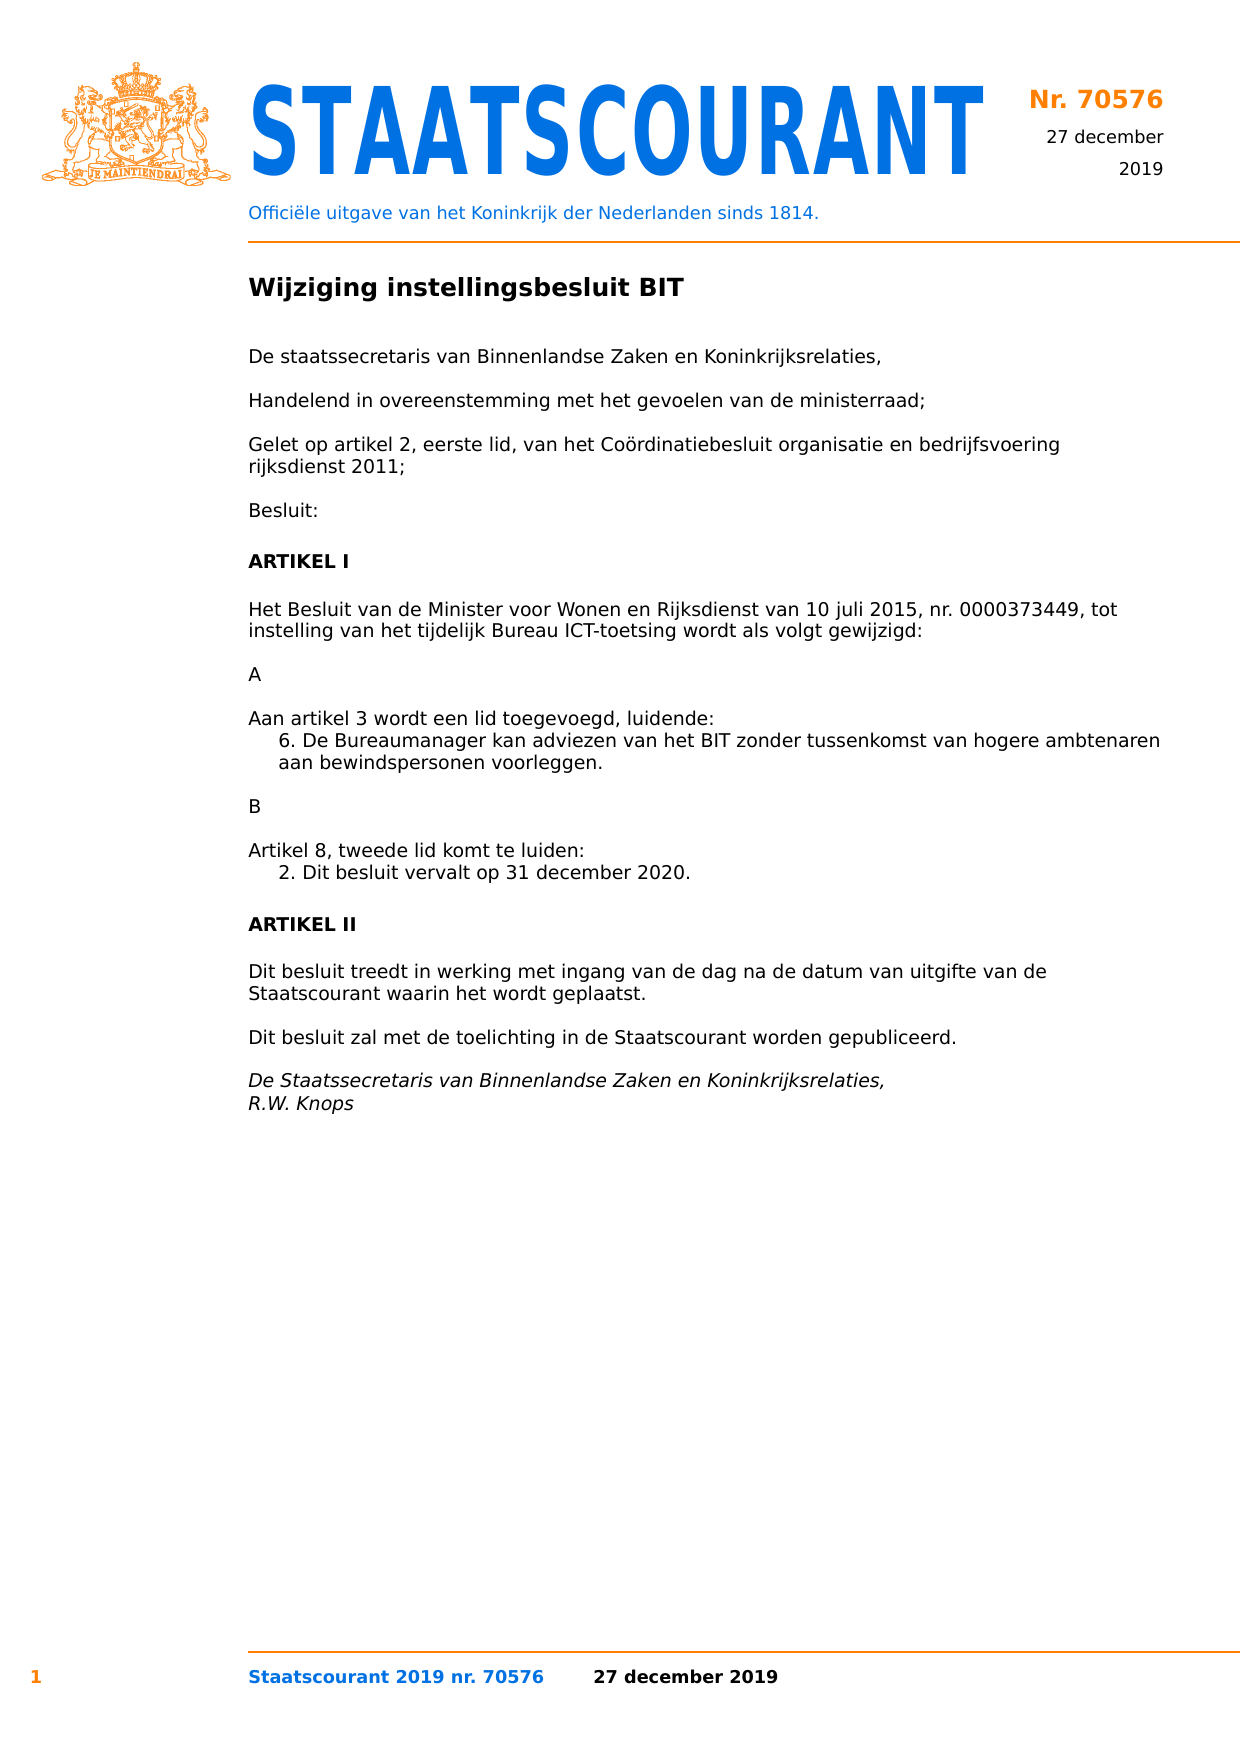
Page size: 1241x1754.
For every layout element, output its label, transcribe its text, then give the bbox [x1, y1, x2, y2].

table_header Nr. 70576 [998, 62, 1240, 121]
table_cell Officiële uitgave van het Koninkrijk der Nederlanden sinds 1814. [248, 203, 1240, 241]
text Dit besluit zal met de toelichting in de Staatscourant worden gepubliceerd. [248, 1027, 1163, 1048]
subtitle ARTIKEL I [248, 551, 1163, 573]
text De Staatssecretaris van Binnenlandse Zaken en Koninkrijksrelaties, R.W. Knops [248, 1070, 1163, 1114]
text Handelend in overeenstemming met het gevoelen van de ministerraad; [248, 390, 1163, 412]
table_cell 27 december [998, 121, 1240, 153]
picture [41, 62, 231, 186]
subtitle Wijziging instellingsbesluit BIT [248, 273, 1163, 302]
text 2. Dit besluit vervalt op 31 december 2020. [278, 862, 1163, 884]
text Dit besluit treedt in werking met ingang van de dag na de datum van uitgifte van de Staatscourant waarin het wordt geplaatst. [248, 961, 1163, 1005]
text 6. De Bureaumanager kan adviezen van het BIT zonder tussenkomst van hogere ambtenaren aan bewindspersonen voorleggen. [278, 730, 1163, 774]
text B [248, 796, 1163, 818]
text De staatssecretaris van Binnenlandse Zaken en Koninkrijksrelaties, [248, 346, 1163, 368]
text Het Besluit van de Minister voor Wonen en Rijksdienst van 10 juli 2015, nr. 0000373449, tot instelling van het tijdelijk Bureau ICT-toetsing wordt als volgt gewijzigd: [248, 598, 1163, 642]
text A [248, 664, 1163, 686]
subtitle ARTIKEL II [248, 914, 1163, 936]
table_cell 2019 [998, 153, 1240, 203]
text Artikel 8, tweede lid komt te luiden: [248, 840, 1163, 862]
text Aan artikel 3 wordt een lid toegevoegd, luidende: [248, 708, 1163, 730]
table_header STAATSCOURANT [248, 62, 998, 203]
text Gelet op artikel 2, eerste lid, van het Coördinatiebesluit organisatie en bedrijfsvoering rijksdienst 2011; [248, 434, 1163, 478]
table_header [25, 62, 248, 241]
text Besluit: [248, 499, 1163, 521]
